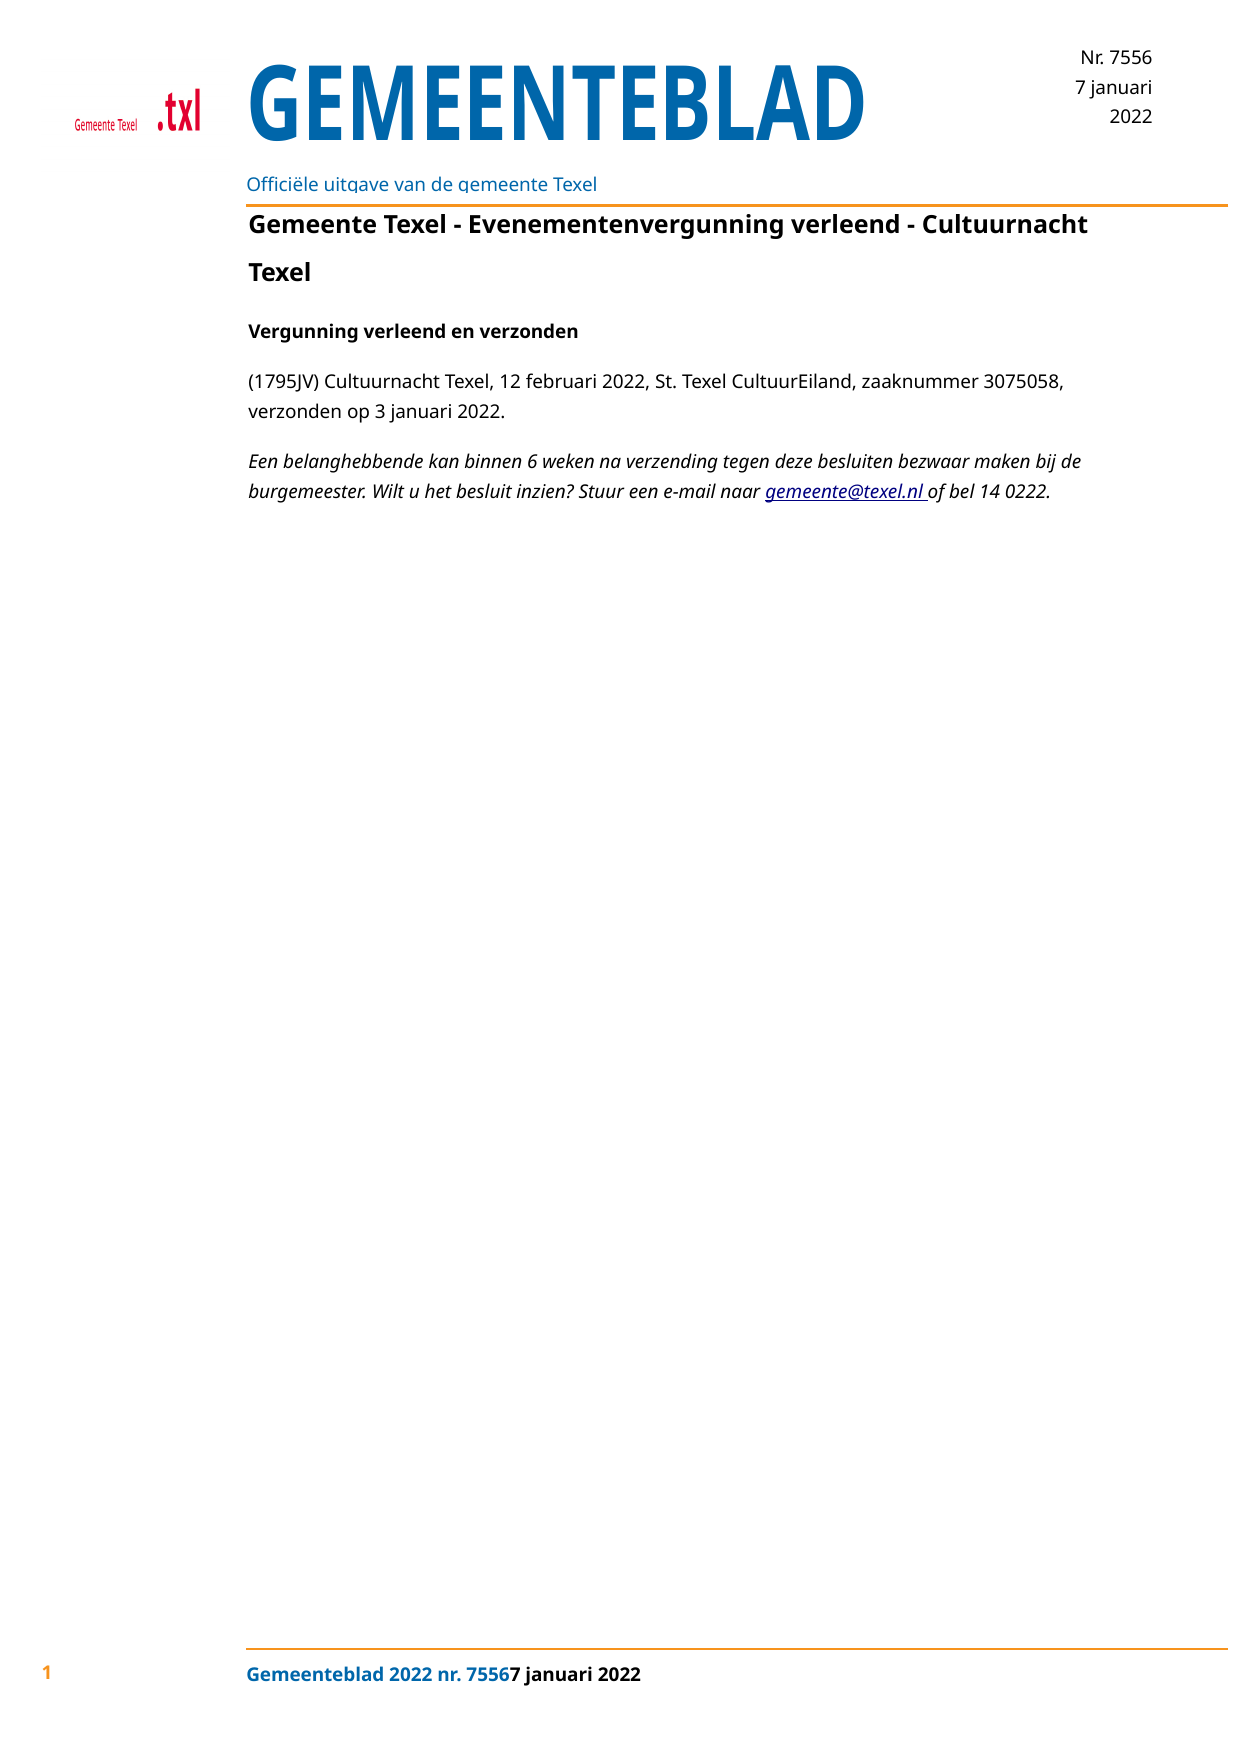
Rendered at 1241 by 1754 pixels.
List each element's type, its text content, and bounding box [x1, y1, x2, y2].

text (1795JV) Cultuurnacht Texel, 12 februari 2022, St. Texel CultuurEiland, zaaknummer 3075058, verzonden op 3 januari 2022. [248, 368, 1152, 424]
text Gemeente Texel - Evenementenvergunning verleend - Cultuurnacht Texel [248, 207, 1152, 288]
text Een belanghebbende kan binnen 6 weken na verzending tegen deze besluiten bezwaar maken bij de burgemeester. Wilt u het besluit inzien? Stuur een e-mail naar gemeente@texel.nl of bel 14 0222. [248, 448, 1152, 504]
text Vergunning verleend en verzonden [248, 318, 1152, 344]
picture [41, 47, 231, 172]
